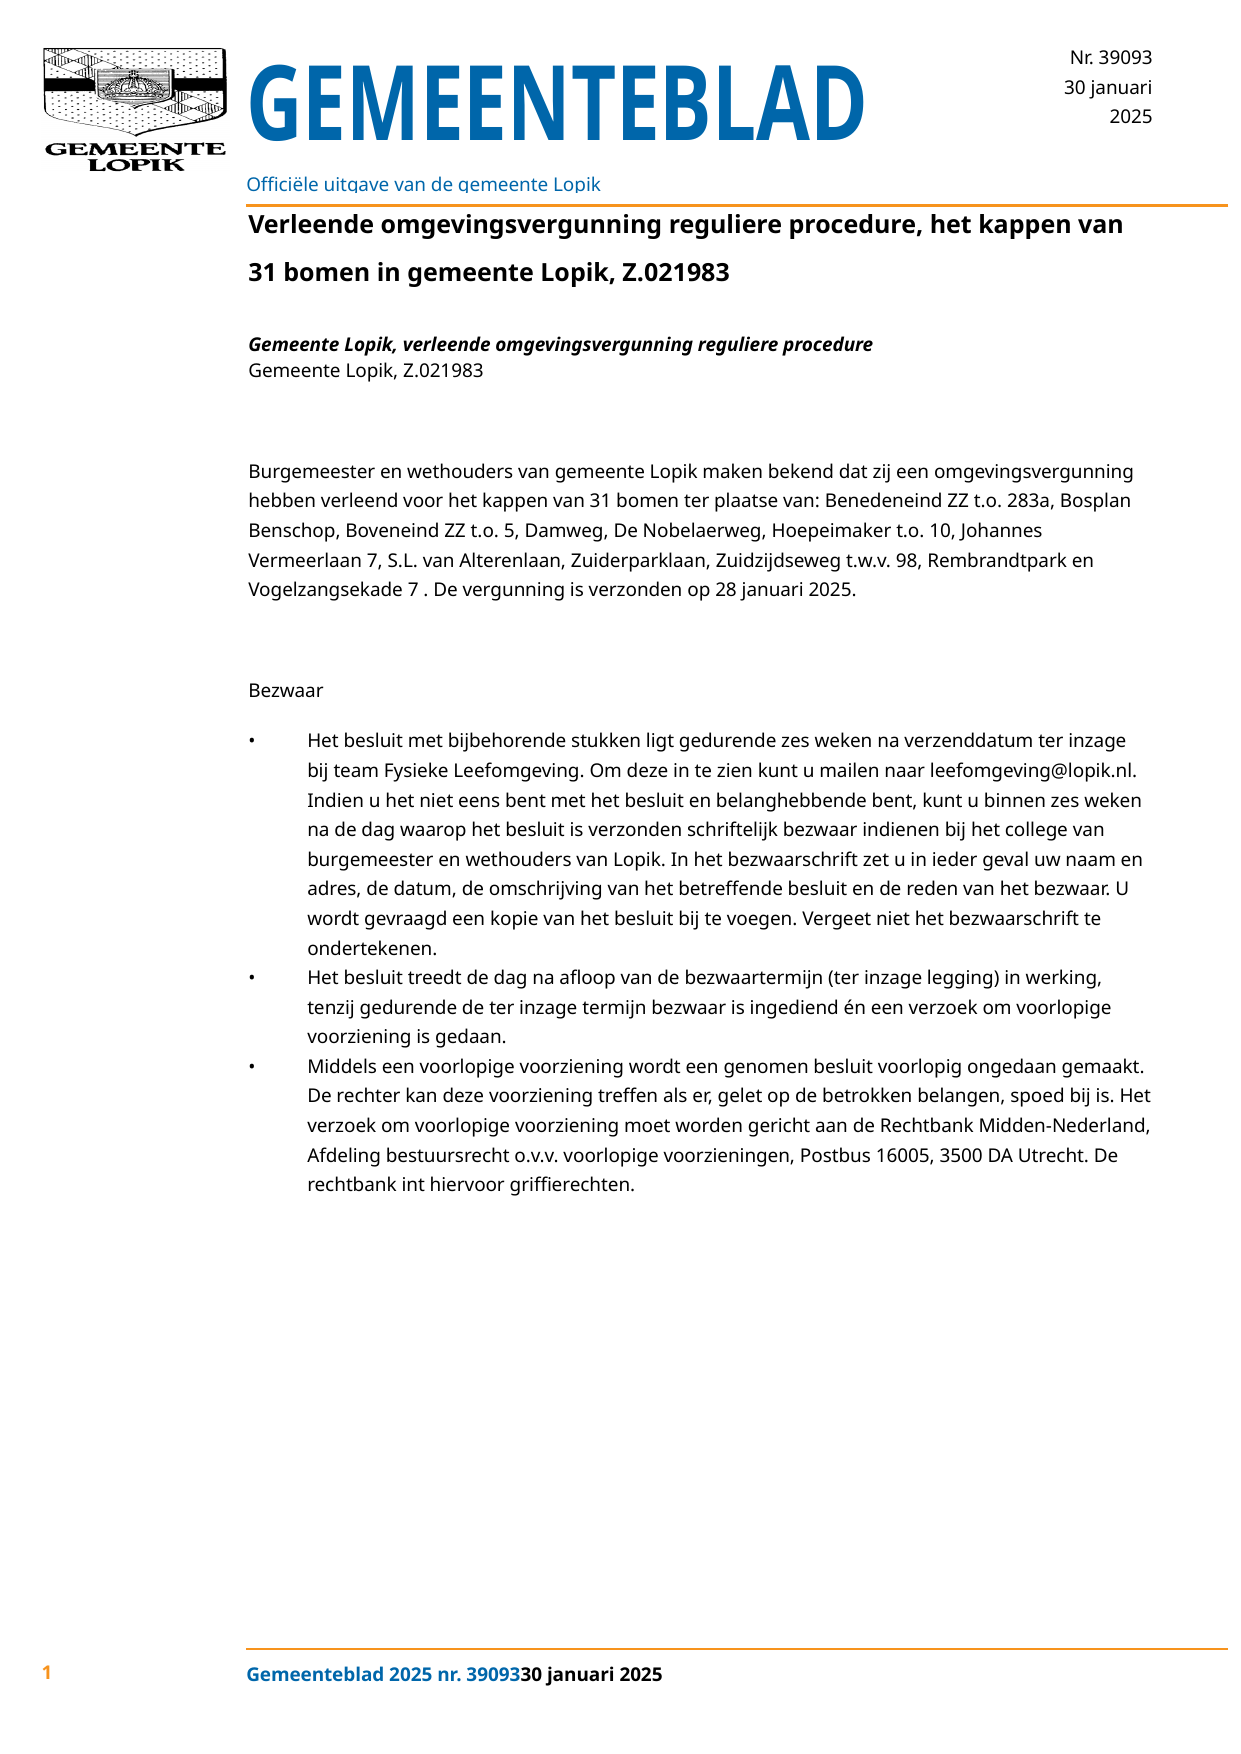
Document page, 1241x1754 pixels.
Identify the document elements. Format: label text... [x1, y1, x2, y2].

text Bezwaar [248, 677, 1152, 703]
list Het besluit met bijbehorende stukken ligt gedurende zes weken na verzenddatum ter inzage bij team Fysieke Leefomgeving. Om deze in te zien kunt u mailen naar leefomgeving@lopik.nl. Indien u het niet eens bent met het besluit en belanghebbende bent, kunt u binnen zes weken na de dag waarop het besluit is verzonden schriftelijk bezwaar indienen bij het college van burgemeester en wethouders van Lopik. In het bezwaarschrift zet u in ieder geval uw naam en adres, de datum, de omschrijving van het betreffende besluit en de reden van het bezwaar. U wordt gevraagd een kopie van het besluit bij te voegen. Vergeet niet het bezwaarschrift te ondertekenen. [248, 728, 1152, 960]
picture [41, 47, 231, 172]
text Verleende omgevingsvergunning reguliere procedure, het kappen van 31 bomen in gemeente Lopik, Z.021983 [248, 207, 1152, 288]
text Gemeente Lopik, Z.021983 [248, 357, 1152, 383]
list Het besluit treedt de dag na afloop van de bezwaartermijn (ter inzage legging) in werking, tenzij gedurende de ter inzage termijn bezwaar is ingediend én een verzoek om voorlopige voorziening is gedaan. [248, 964, 1152, 1049]
list Middels een voorlopige voorziening wordt een genomen besluit voorlopig ongedaan gemaakt. De rechter kan deze voorziening treffen als er, gelet op de betrokken belangen, spoed bij is. Het verzoek om voorlopige voorziening moet worden gericht aan de Rechtbank Midden-Nederland, Afdeling bestuursrecht o.v.v. voorlopige voorzieningen, Postbus 16005, 3500 DA Utrecht. De rechtbank int hiervoor griffierechten. [248, 1053, 1152, 1197]
text Gemeente Lopik, verleende omgevingsvergunning reguliere procedure [248, 331, 1152, 357]
text Burgemeester en wethouders van gemeente Lopik maken bekend dat zij een omgevingsvergunning hebben verleend voor het kappen van 31 bomen ter plaatse van: Benedeneind ZZ t.o. 283a, Bosplan Benschop, Boveneind ZZ t.o. 5, Damweg, De Nobelaerweg, Hoepeimaker t.o. 10, Johannes Vermeerlaan 7, S.L. van Alterenlaan, Zuiderparklaan, Zuidzijdseweg t.w.v. 98, Rembrandtpark en Vogelzangsekade 7 . De vergunning is verzonden op 28 januari 2025. [248, 458, 1152, 602]
